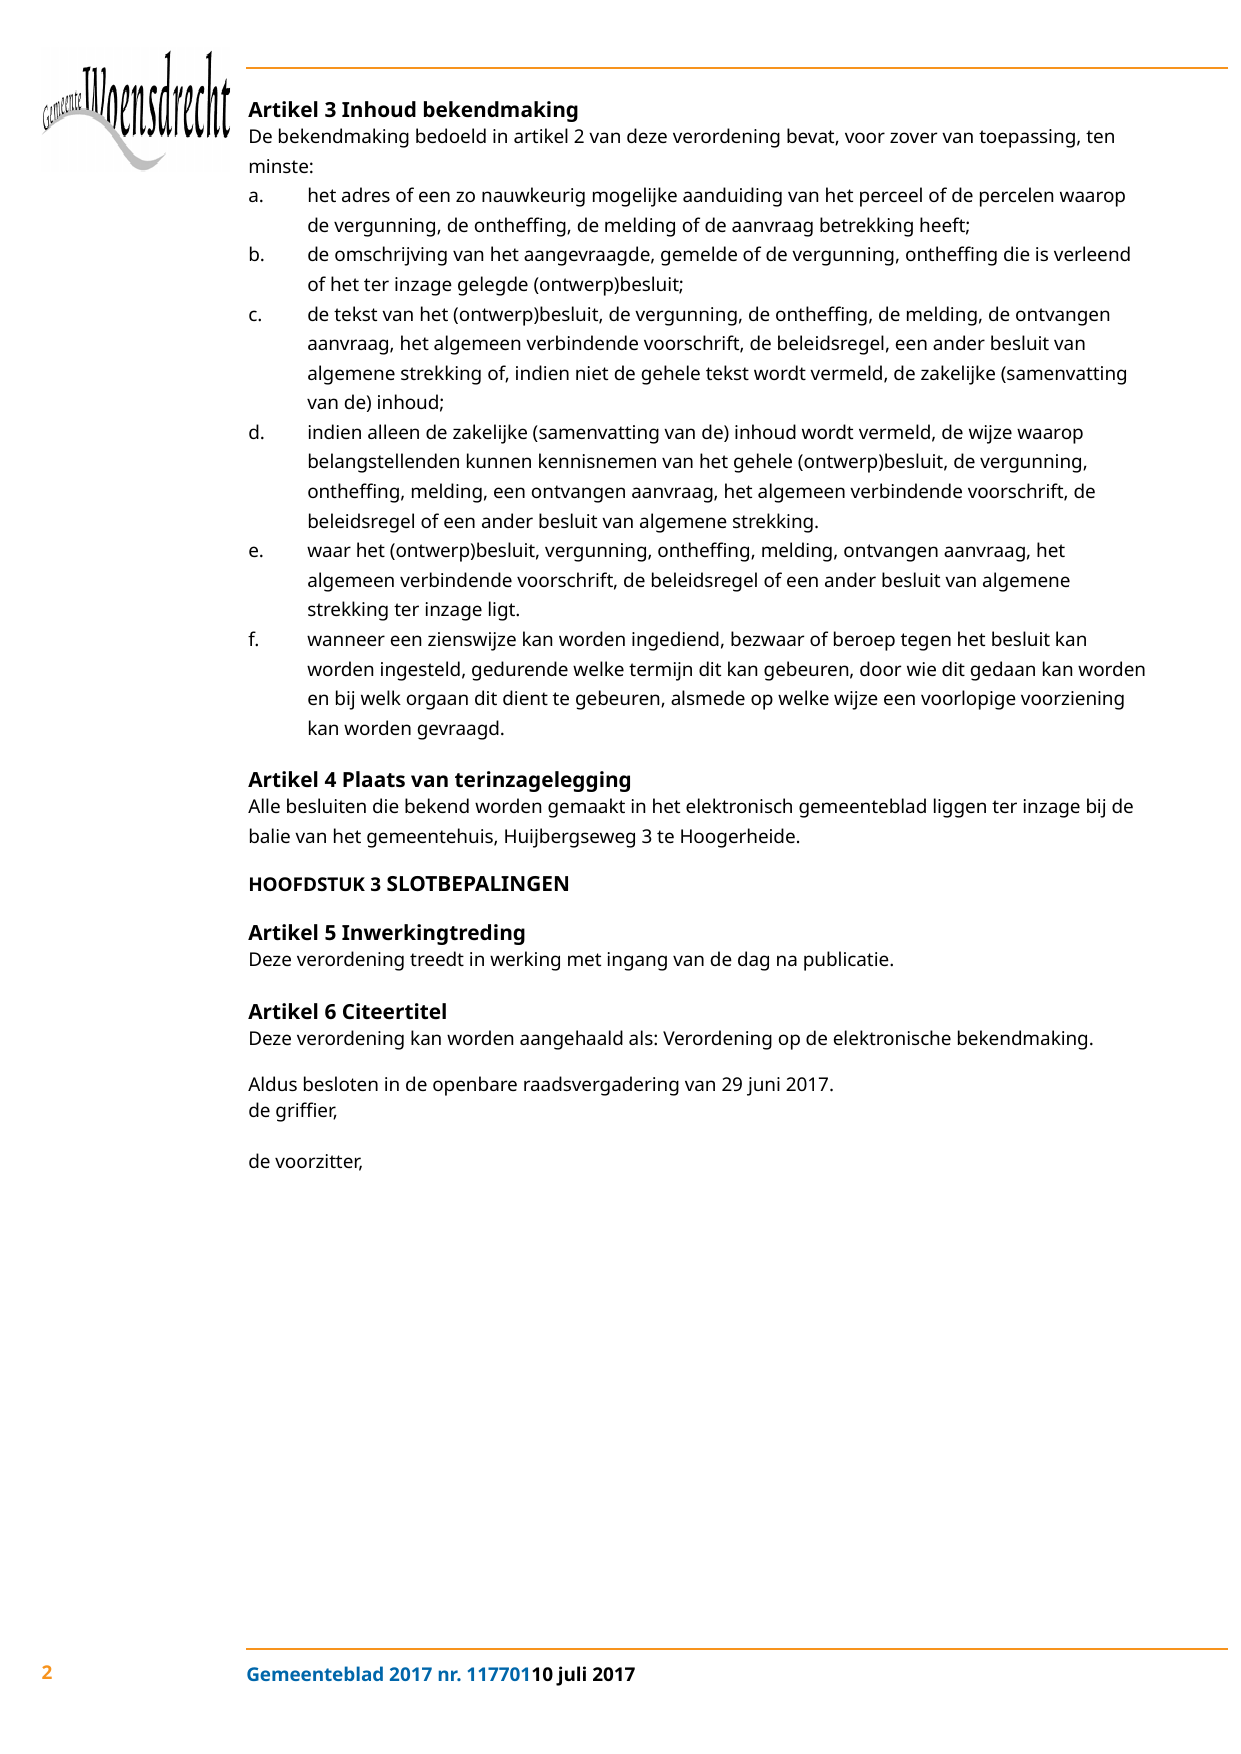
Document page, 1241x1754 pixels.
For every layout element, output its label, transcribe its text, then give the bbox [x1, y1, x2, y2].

text De bekendmaking bedoeld in artikel 2 van deze verordening bevat, voor zover van toepassing, ten minste: [248, 123, 1152, 178]
text Aldus besloten in de openbare raadsvergadering van 29 juni 2017. [248, 1071, 1152, 1097]
text Alle besluiten die bekend worden gemaakt in het elektronisch gemeenteblad liggen ter inzage bij de balie van het gemeentehuis, Huijbergseweg 3 te Hoogerheide. [248, 794, 1152, 849]
list indien alleen de zakelijke (samenvatting van de) inhoud wordt vermeld, de wijze waarop belangstellenden kunnen kennisnemen van het gehele (ontwerp)besluit, de vergunning, ontheffing, melding, een ontvangen aanvraag, het algemeen verbindende voorschrift, de beleidsregel of een ander besluit van algemene strekking. [248, 419, 1152, 533]
text Artikel 4 Plaats van terinzagelegging [248, 765, 1152, 794]
picture [41, 47, 231, 172]
text de griffier, [248, 1097, 1152, 1123]
text Deze verordening treedt in werking met ingang van de dag na publicatie. [248, 947, 1152, 972]
text Artikel 6 Citeertitel [248, 997, 1152, 1026]
text HOOFDSTUK 3 SLOTBEPALINGEN [248, 869, 1152, 897]
list de omschrijving van het aangevraagde, gemelde of de vergunning, ontheffing die is verleend of het ter inzage gelegde (ontwerp)besluit; [248, 242, 1152, 297]
text Deze verordening kan worden aangehaald als: Verordening op de elektronische bekendmaking. [248, 1026, 1152, 1051]
text Artikel 3 Inhoud bekendmaking [248, 95, 1152, 123]
list de tekst van het (ontwerp)besluit, de vergunning, de ontheffing, de melding, de ontvangen aanvraag, het algemeen verbindende voorschrift, de beleidsregel, een ander besluit van algemene strekking of, indien niet de gehele tekst wordt vermeld, de zakelijke (samenvatting van de) inhoud; [248, 301, 1152, 415]
list wanneer een zienswijze kan worden ingediend, bezwaar of beroep tegen het besluit kan worden ingesteld, gedurende welke termijn dit kan gebeuren, door wie dit gedaan kan worden en bij welk orgaan dit dient te gebeuren, alsmede op welke wijze een voorlopige voorziening kan worden gevraagd. [248, 626, 1152, 741]
list het adres of een zo nauwkeurig mogelijke aanduiding van het perceel of de percelen waarop de vergunning, de ontheffing, de melding of de aanvraag betrekking heeft; [248, 182, 1152, 238]
text de voorzitter, [248, 1148, 1152, 1174]
list waar het (ontwerp)besluit, vergunning, ontheffing, melding, ontvangen aanvraag, het algemeen verbindende voorschrift, de beleidsregel of een ander besluit van algemene strekking ter inzage ligt. [248, 537, 1152, 622]
text Artikel 5 Inwerkingtreding [248, 918, 1152, 947]
